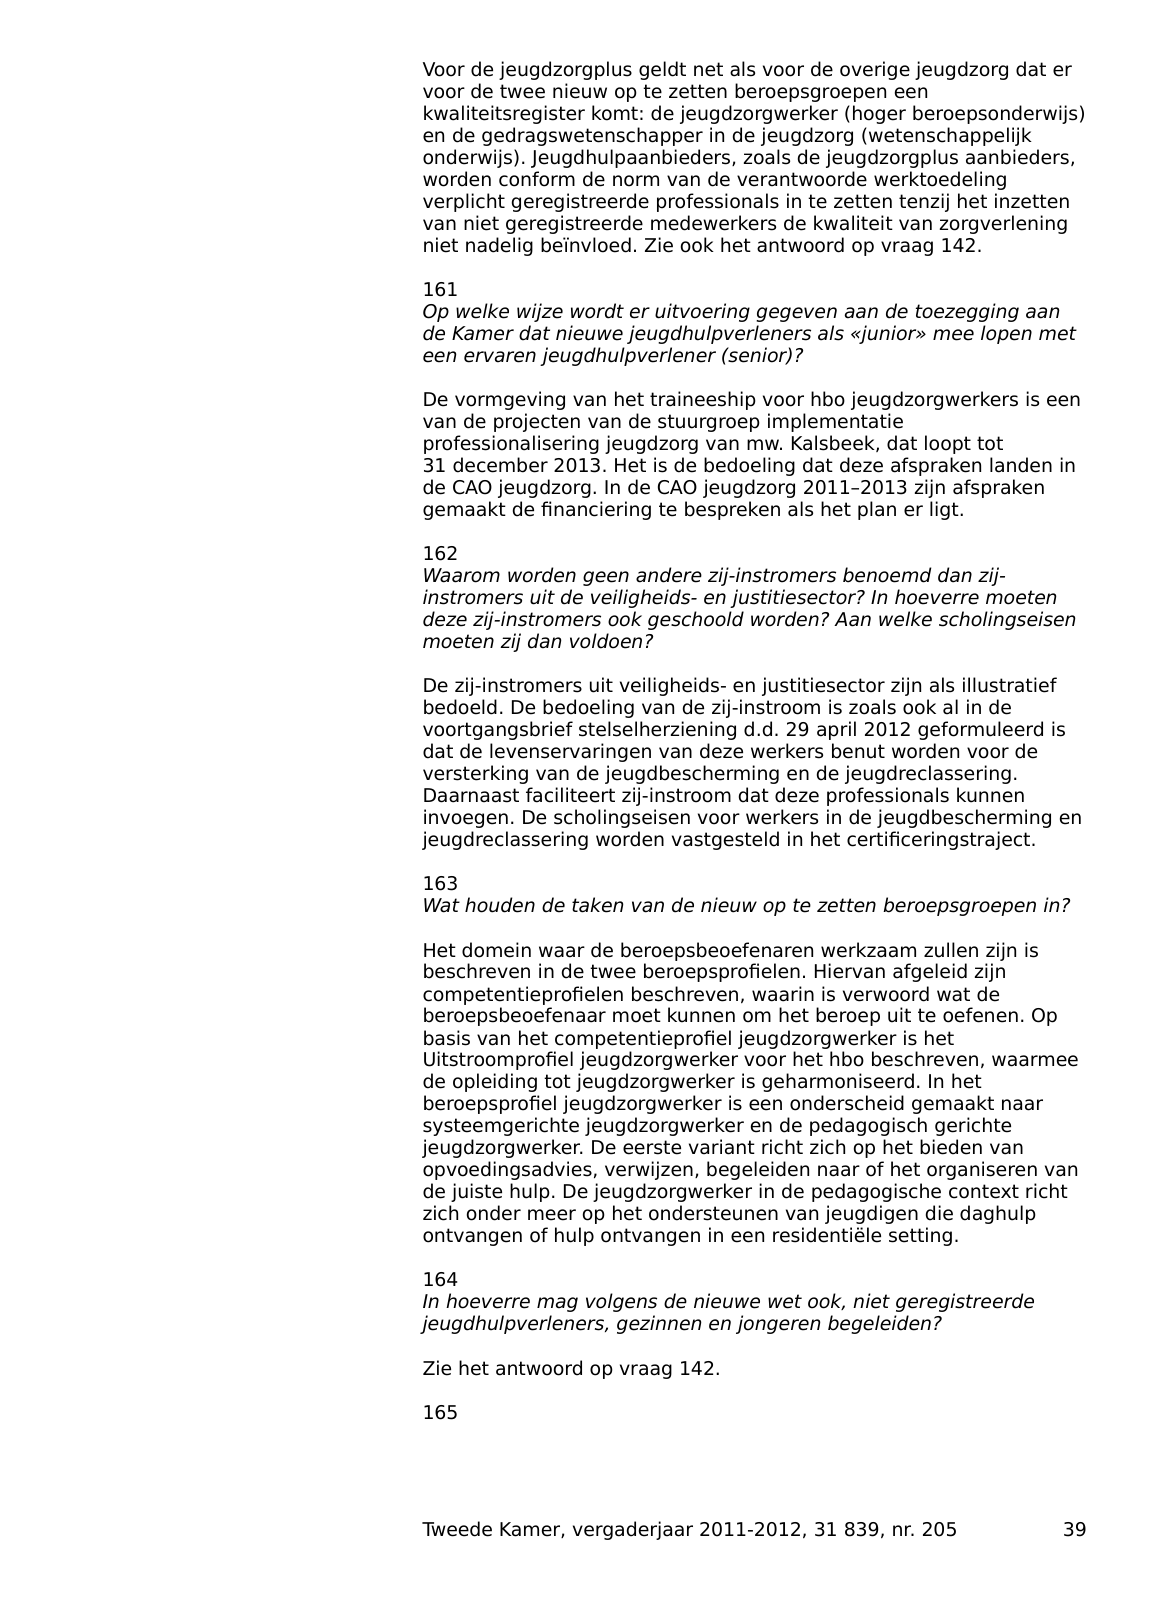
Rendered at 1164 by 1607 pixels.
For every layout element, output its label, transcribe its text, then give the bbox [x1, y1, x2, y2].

text Het domein waar de beroepsbeoefenaren werkzaam zullen zijn is beschreven in de twee beroepsprofielen. Hiervan afgeleid zijn competentieprofielen beschreven, waarin is verwoord wat de beroepsbeoefenaar moet kunnen om het beroep uit te oefenen. Op basis van het competentieprofiel jeugdzorgwerker is het Uitstroomprofiel jeugdzorgwerker voor het hbo beschreven, waarmee de opleiding tot jeugdzorgwerker is geharmoniseerd. In het beroepsprofiel jeugdzorgwerker is een onderscheid gemaakt naar systeemgerichte jeugdzorgwerker en de pedagogisch gerichte jeugdzorgwerker. De eerste variant richt zich op het bieden van opvoedingsadvies, verwijzen, begeleiden naar of het organiseren van de juiste hulp. De jeugdzorgwerker in de pedagogische context richt zich onder meer op het ondersteunen van jeugdigen die daghulp ontvangen of hulp ontvangen in een residentiële setting. [422, 939, 1087, 1247]
text Op welke wijze wordt er uitvoering gegeven aan de toezegging aan de Kamer dat nieuwe jeugdhulpverleners als «junior» mee lopen met een ervaren jeugdhulpverlener (senior)? [422, 301, 1087, 367]
text 165 [422, 1402, 1087, 1424]
text Voor de jeugdzorgplus geldt net als voor de overige jeugdzorg dat er voor de twee nieuw op te zetten beroepsgroepen een kwaliteitsregister komt: de jeugdzorgwerker (hoger beroepsonderwijs) en de gedragswetenschapper in de jeugdzorg (wetenschappelijk onderwijs). Jeugdhulpaanbieders, zoals de jeugdzorgplus aanbieders, worden conform de norm van de verantwoorde werktoedeling verplicht geregistreerde professionals in te zetten tenzij het inzetten van niet geregistreerde medewerkers de kwaliteit van zorgverlening niet nadelig beïnvloed. Zie ook het antwoord op vraag 142. [422, 59, 1087, 257]
text 161 [422, 279, 1087, 301]
text Wat houden de taken van de nieuw op te zetten beroepsgroepen in? [422, 895, 1087, 917]
text 162 [422, 543, 1087, 565]
text In hoeverre mag volgens de nieuwe wet ook, niet geregistreerde jeugdhulpverleners, gezinnen en jongeren begeleiden? [422, 1291, 1087, 1335]
text 164 [422, 1269, 1087, 1291]
text Zie het antwoord op vraag 142. [422, 1357, 1087, 1379]
text De vormgeving van het traineeship voor hbo jeugdzorgwerkers is een van de projecten van de stuurgroep implementatie professionalisering jeugdzorg van mw. Kalsbeek, dat loopt tot 31 december 2013. Het is de bedoeling dat deze afspraken landen in de CAO jeugdzorg. In de CAO jeugdzorg 2011–2013 zijn afspraken gemaakt de financiering te bespreken als het plan er ligt. [422, 389, 1087, 521]
text 163 [422, 873, 1087, 895]
text De zij-instromers uit veiligheids- en justitiesector zijn als illustratief bedoeld. De bedoeling van de zij-instroom is zoals ook al in de voortgangsbrief stelselherziening d.d. 29 april 2012 geformuleerd is dat de levenservaringen van deze werkers benut worden voor de versterking van de jeugdbescherming en de jeugdreclassering. Daarnaast faciliteert zij-instroom dat deze professionals kunnen invoegen. De scholingseisen voor werkers in de jeugdbescherming en jeugdreclassering worden vastgesteld in het certificeringstraject. [422, 675, 1087, 851]
text Waarom worden geen andere zij-instromers benoemd dan zij-instromers uit de veiligheids- en justitiesector? In hoeverre moeten deze zij-instromers ook geschoold worden? Aan welke scholingseisen moeten zij dan voldoen? [422, 565, 1087, 653]
